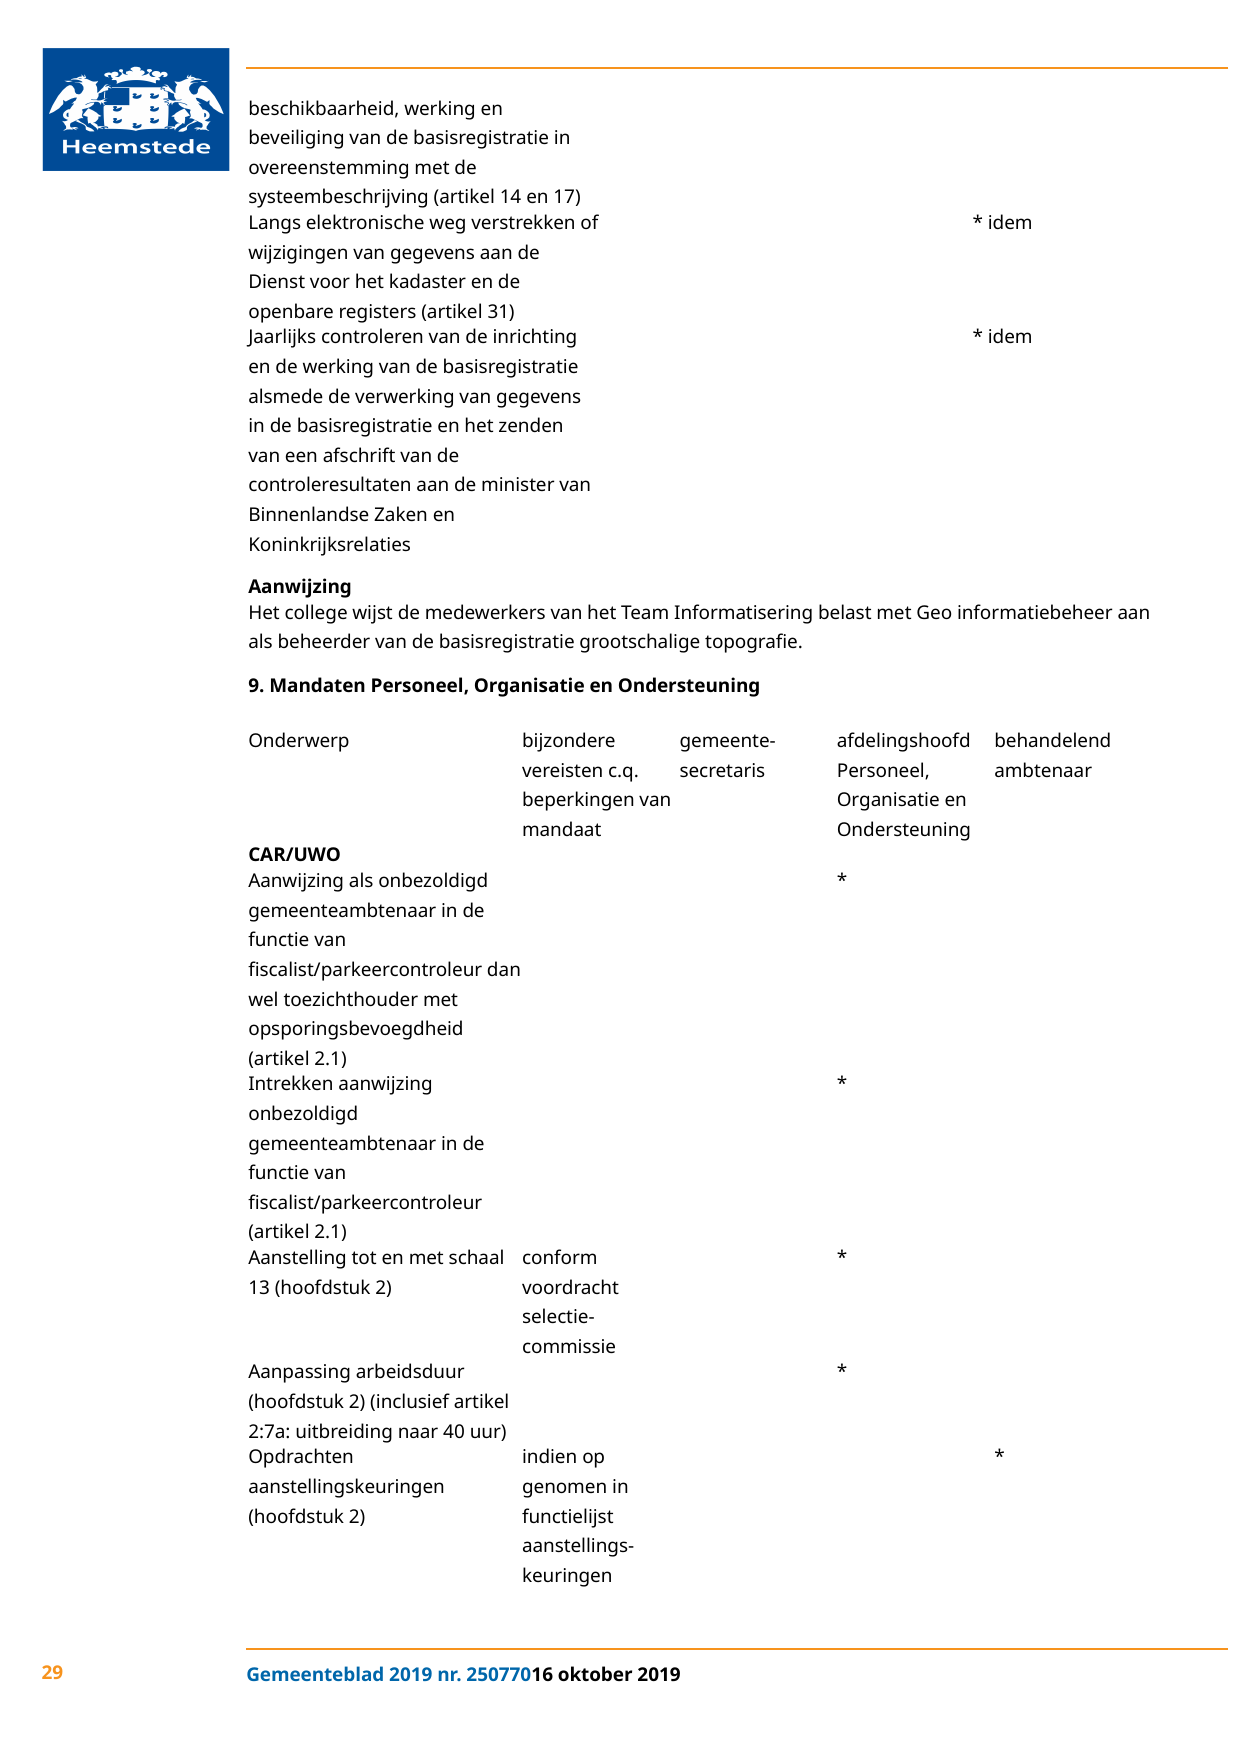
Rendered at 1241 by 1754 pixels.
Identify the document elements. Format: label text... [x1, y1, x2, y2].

table_cell [837, 842, 994, 867]
table_cell [522, 1071, 679, 1244]
table_cell [837, 1444, 994, 1588]
table_cell Langs elektronische weg verstrekken of wijzigingen van gegevens aan de Dienst voor het kadaster en de openbare registers (artikel 31) [248, 209, 598, 324]
table_cell [679, 842, 837, 867]
table_cell [973, 95, 1152, 209]
table_header gemeente-secretaris [679, 727, 837, 842]
table_cell [679, 1359, 837, 1444]
table_cell Aanwijzing als onbezoldigd gemeenteambtenaar in de functie van fiscalist/parkeercontroleur dan wel toezichthouder met opsporingsbevoegdheid (artikel 2.1) [248, 868, 522, 1071]
table_header bijzondere vereisten c.q. beperkingen van mandaat [522, 727, 679, 842]
table_cell [994, 1359, 1152, 1444]
table_cell beschikbaarheid, werking en beveiliging van de basisregistratie in overeenstemming met de systeembeschrijving (artikel 14 en 17) [248, 95, 598, 209]
text Het college wijst de medewerkers van het Team Informatisering belast met Geo informatiebeheer aan als beheerder van de basisregistratie grootschalige topografie. [248, 599, 1152, 654]
table_cell [793, 324, 972, 557]
table_cell [599, 209, 793, 324]
table_header behandelend ambtenaar [994, 727, 1152, 842]
text Aanwijzing [248, 573, 1152, 599]
table_cell [994, 842, 1152, 867]
table_cell [599, 95, 793, 209]
table_cell * idem [973, 209, 1152, 324]
table_cell * [837, 1244, 994, 1359]
table_header afdelingshoofd Personeel, Organisatie en Ondersteuning [837, 727, 994, 842]
table_cell Intrekken aanwijzing onbezoldigd gemeenteambtenaar in de functie van fiscalist/parkeercontroleur (artikel 2.1) [248, 1071, 522, 1244]
table_cell [994, 1244, 1152, 1359]
table_cell * [837, 1359, 994, 1444]
table_cell Aanpassing arbeidsduur (hoofdstuk 2) (inclusief artikel 2:7a: uitbreiding naar 40 uur) [248, 1359, 522, 1444]
table_cell [679, 1244, 837, 1359]
table_cell * [837, 868, 994, 1071]
table_cell conform voordracht selectie-commissie [522, 1244, 679, 1359]
table_cell [522, 842, 679, 867]
table_cell Jaarlijks controleren van de inrichting en de werking van de basisregistratie alsmede de verwerking van gegevens in de basisregistratie en het zenden van een afschrift van de controleresultaten aan de minister van Binnenlandse Zaken en Koninkrijksrelaties [248, 324, 598, 557]
table_cell [522, 1359, 679, 1444]
table_cell Opdrachten aanstellingskeuringen (hoofdstuk 2) [248, 1444, 522, 1588]
table_cell [522, 868, 679, 1071]
picture [41, 47, 231, 172]
text 9. Mandaten Personeel, Organisatie en Ondersteuning [248, 672, 1152, 697]
table_cell * idem [973, 324, 1152, 557]
table_cell [679, 1071, 837, 1244]
table_cell * [994, 1444, 1152, 1588]
table_cell [994, 868, 1152, 1071]
table_cell [599, 324, 793, 557]
table_cell [679, 868, 837, 1071]
table_cell Aanstelling tot en met schaal 13 (hoofdstuk 2) [248, 1244, 522, 1359]
table_cell CAR/UWO [248, 842, 522, 867]
table_cell * [837, 1071, 994, 1244]
table_cell [994, 1071, 1152, 1244]
table_cell [793, 95, 972, 209]
table_cell indien op genomen in functielijst aanstellings-keuringen [522, 1444, 679, 1588]
table_header Onderwerp [248, 727, 522, 842]
table_cell [793, 209, 972, 324]
table_cell [679, 1444, 837, 1588]
